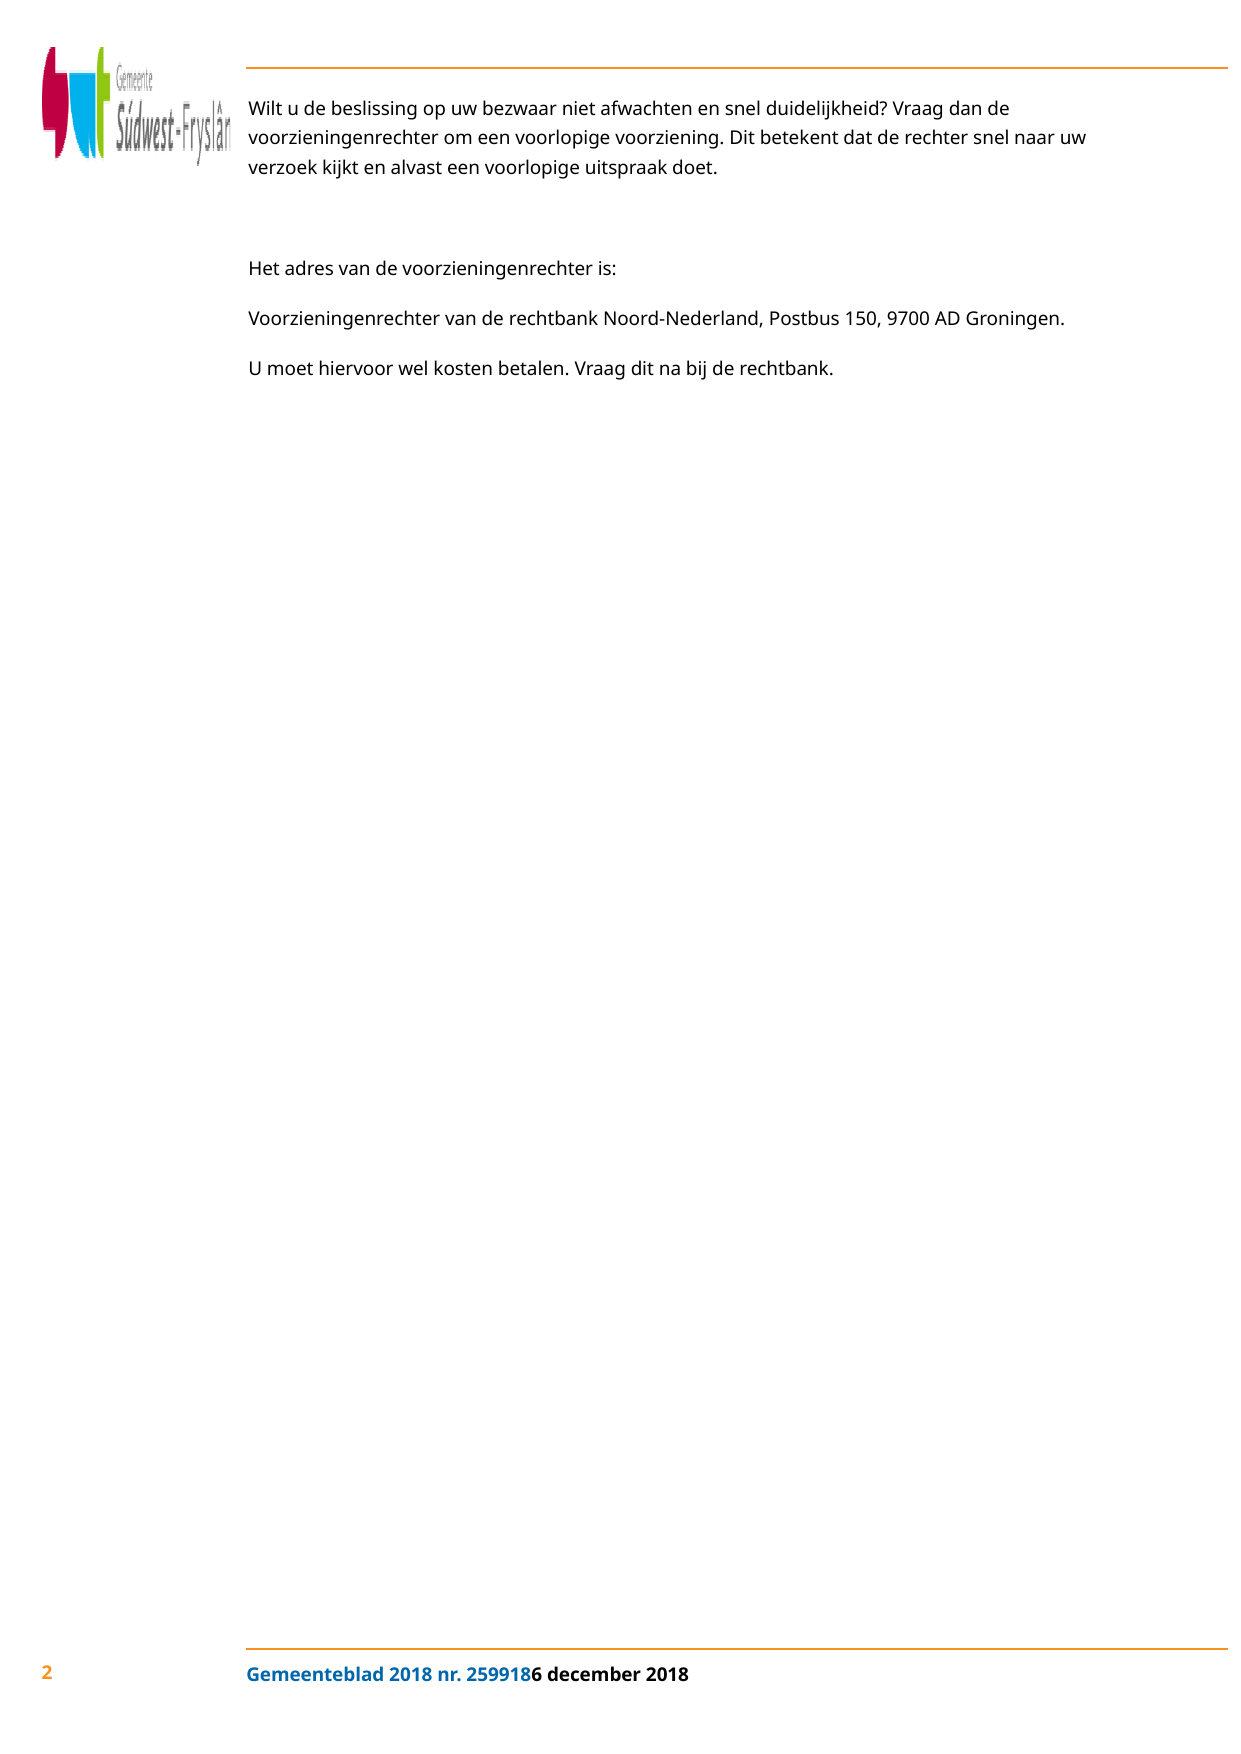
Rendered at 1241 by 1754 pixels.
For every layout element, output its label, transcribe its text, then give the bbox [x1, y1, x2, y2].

text Voorzieningenrechter van de rechtbank Noord-Nederland, Postbus 150, 9700 AD Groningen. [248, 305, 1152, 331]
picture [41, 47, 231, 172]
text Het adres van de voorzieningenrechter is: [248, 255, 1152, 281]
text Wilt u de beslissing op uw bezwaar niet afwachten en snel duidelijkheid? Vraag dan de voorzieningenrechter om een voorlopige voorziening. Dit betekent dat de rechter snel naar uw verzoek kijkt en alvast een voorlopige uitspraak doet. [248, 95, 1152, 180]
text U moet hiervoor wel kosten betalen. Vraag dit na bij de rechtbank. [248, 356, 1152, 381]
